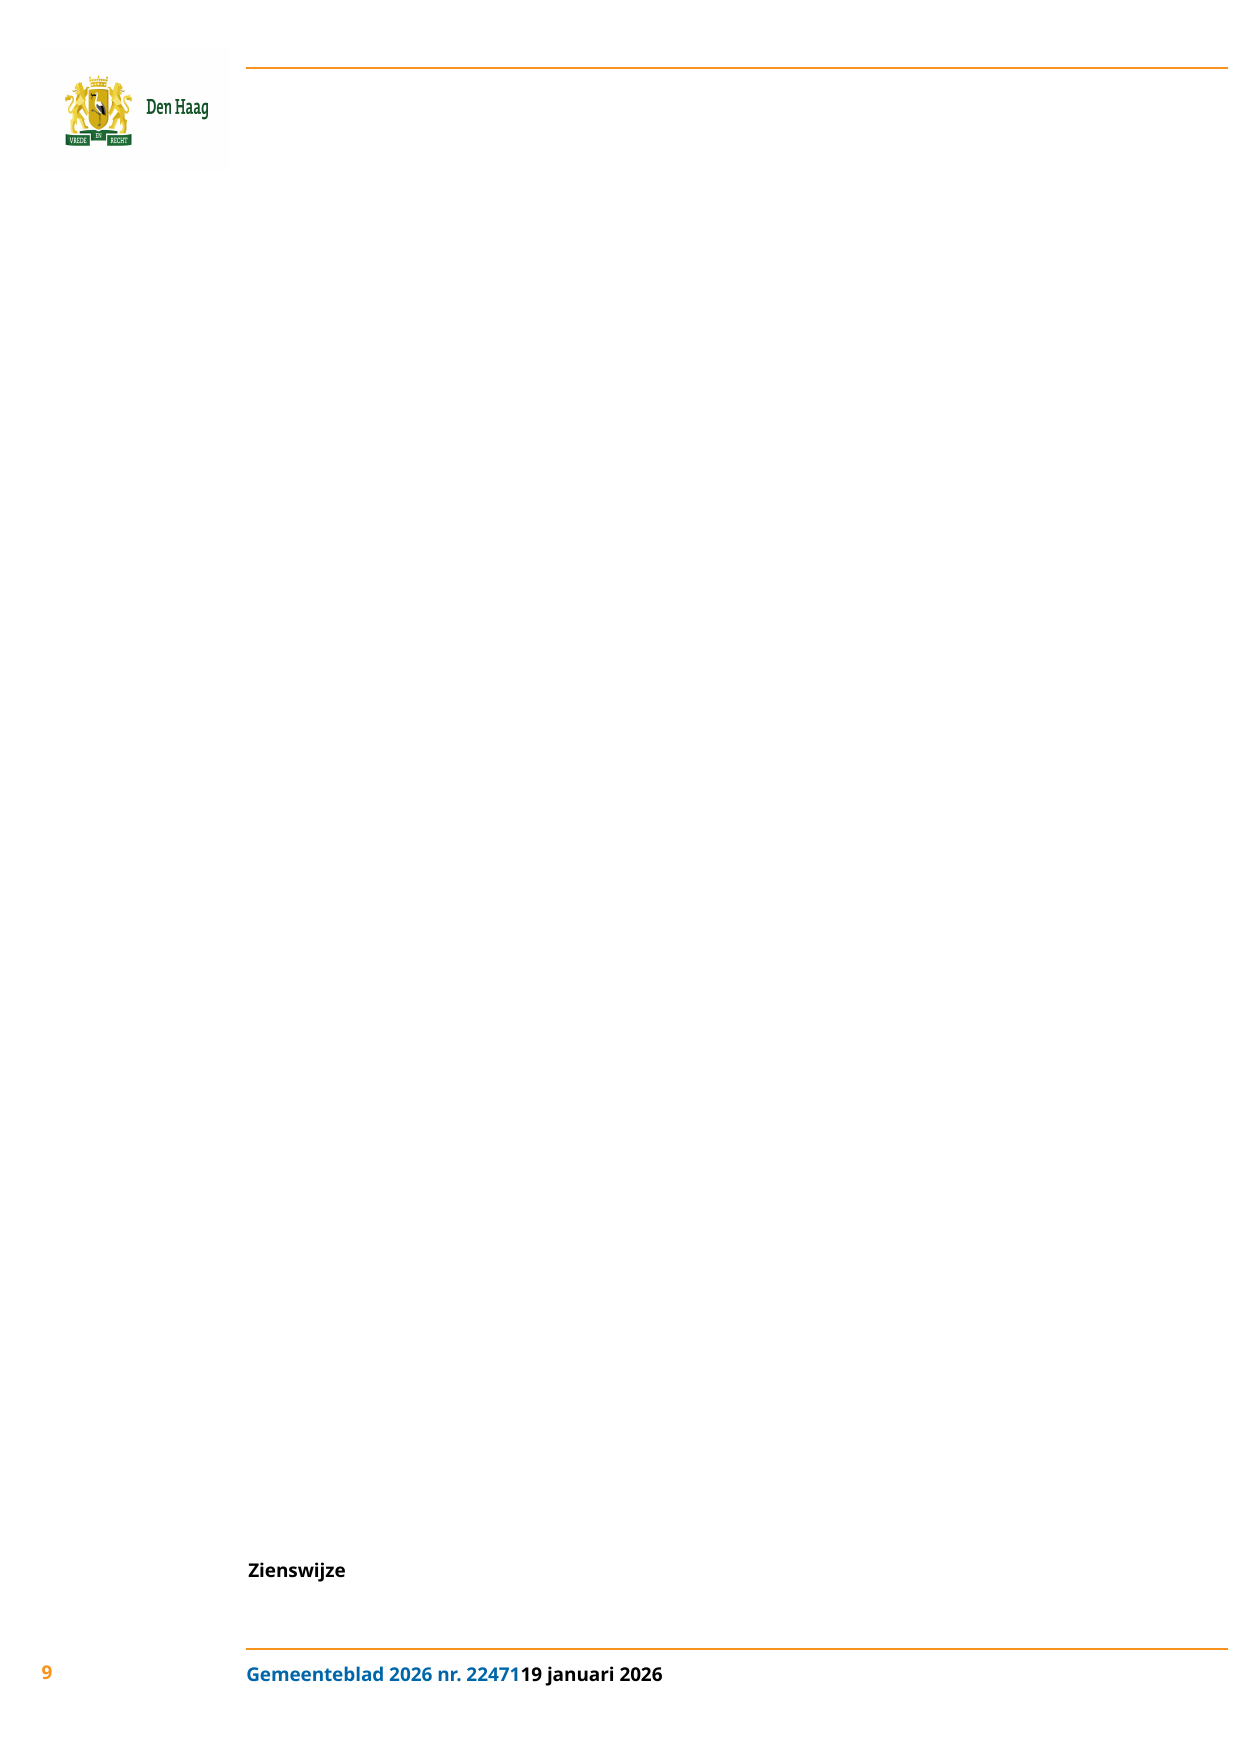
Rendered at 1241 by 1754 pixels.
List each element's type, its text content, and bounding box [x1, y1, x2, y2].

text Zienswijze [248, 1557, 1152, 1583]
picture [41, 47, 231, 172]
